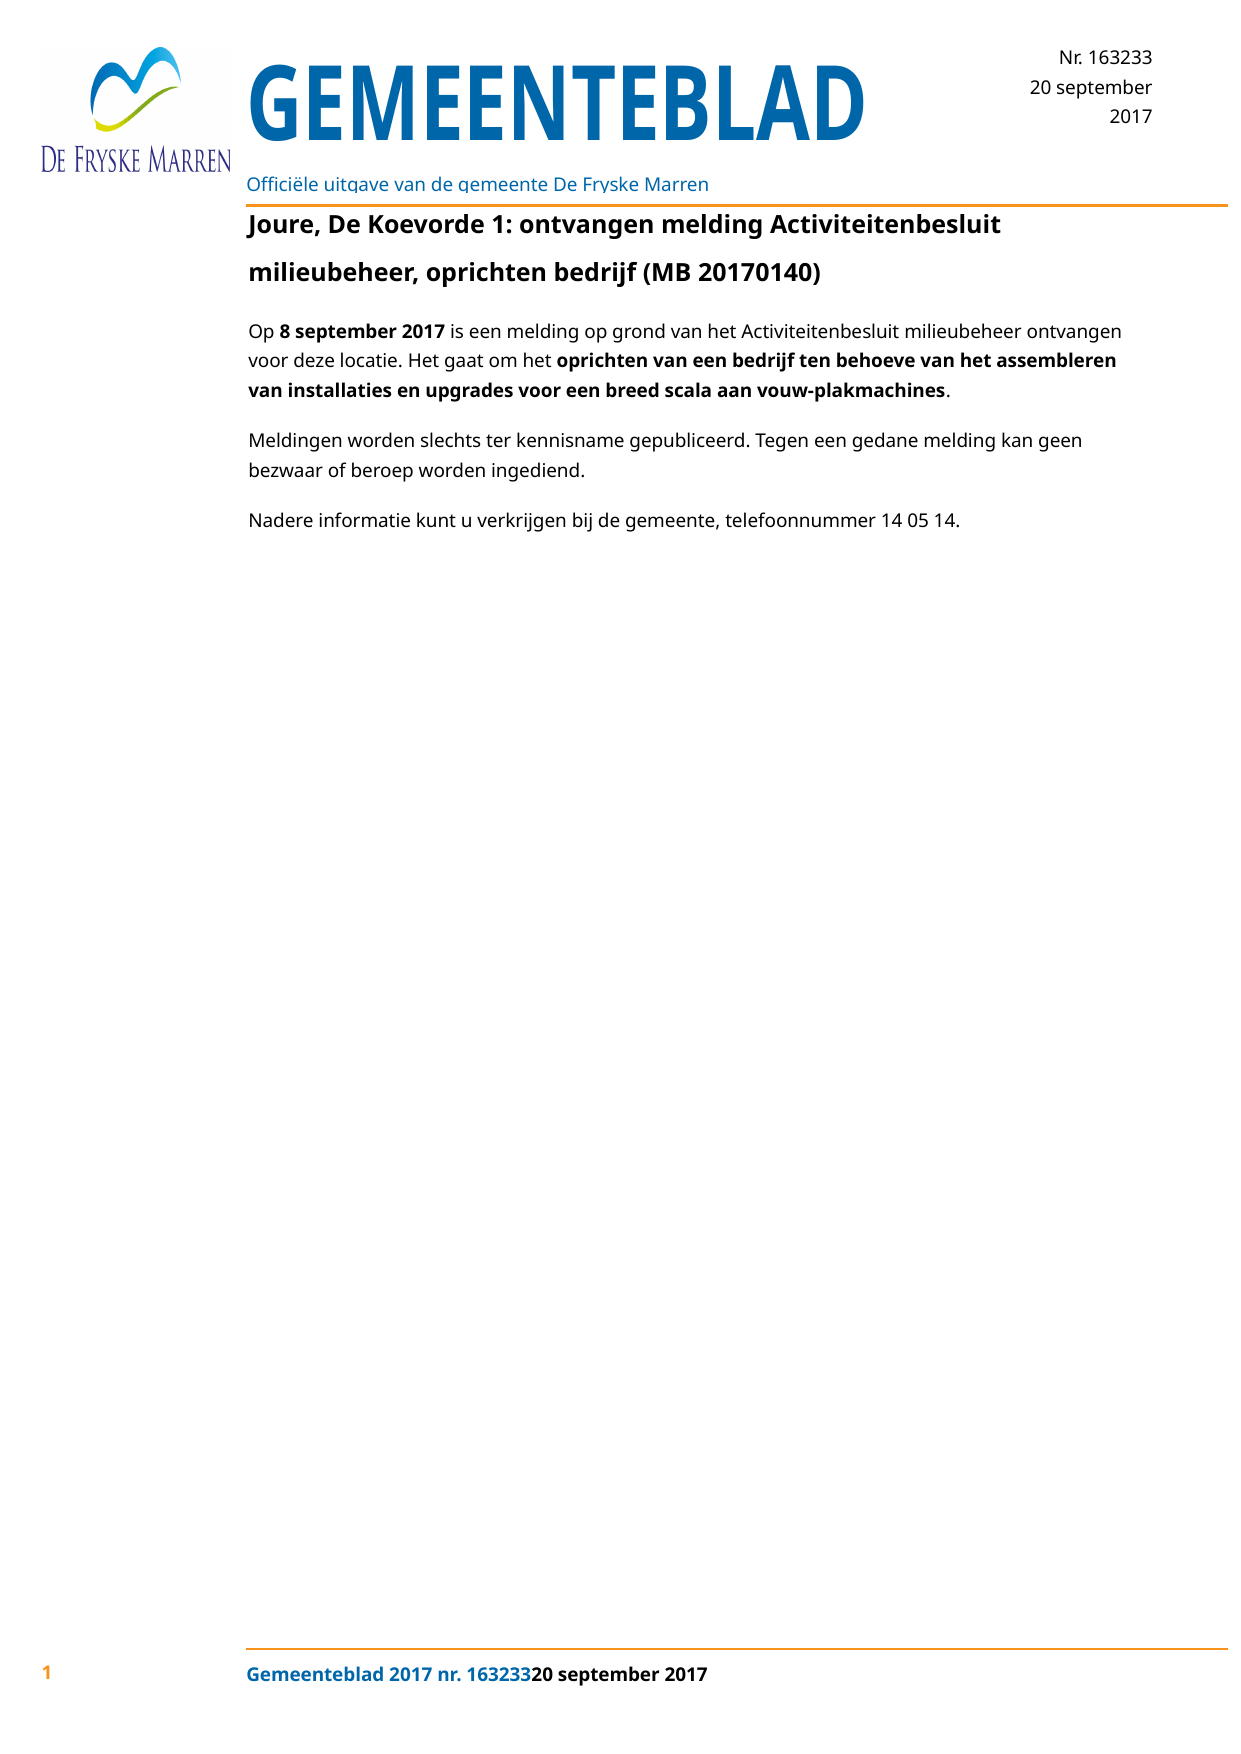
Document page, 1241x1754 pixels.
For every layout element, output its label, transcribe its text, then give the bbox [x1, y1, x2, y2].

text Joure, De Koevorde 1: ontvangen melding Activiteitenbesluit milieubeheer, oprichten bedrijf (MB 20170140) [248, 207, 1152, 288]
text Op 8 september 2017 is een melding op grond van het Activiteitenbesluit milieubeheer ontvangen voor deze locatie. Het gaat om het oprichten van een bedrijf ten behoeve van het assembleren van installaties en upgrades voor een breed scala aan vouw-plakmachines. [248, 318, 1152, 403]
text Meldingen worden slechts ter kennisname gepubliceerd. Tegen een gedane melding kan geen bezwaar of beroep worden ingediend. [248, 427, 1152, 483]
text Nadere informatie kunt u verkrijgen bij de gemeente, telefoonnummer 14 05 14. [248, 507, 1152, 533]
picture [41, 47, 231, 172]
